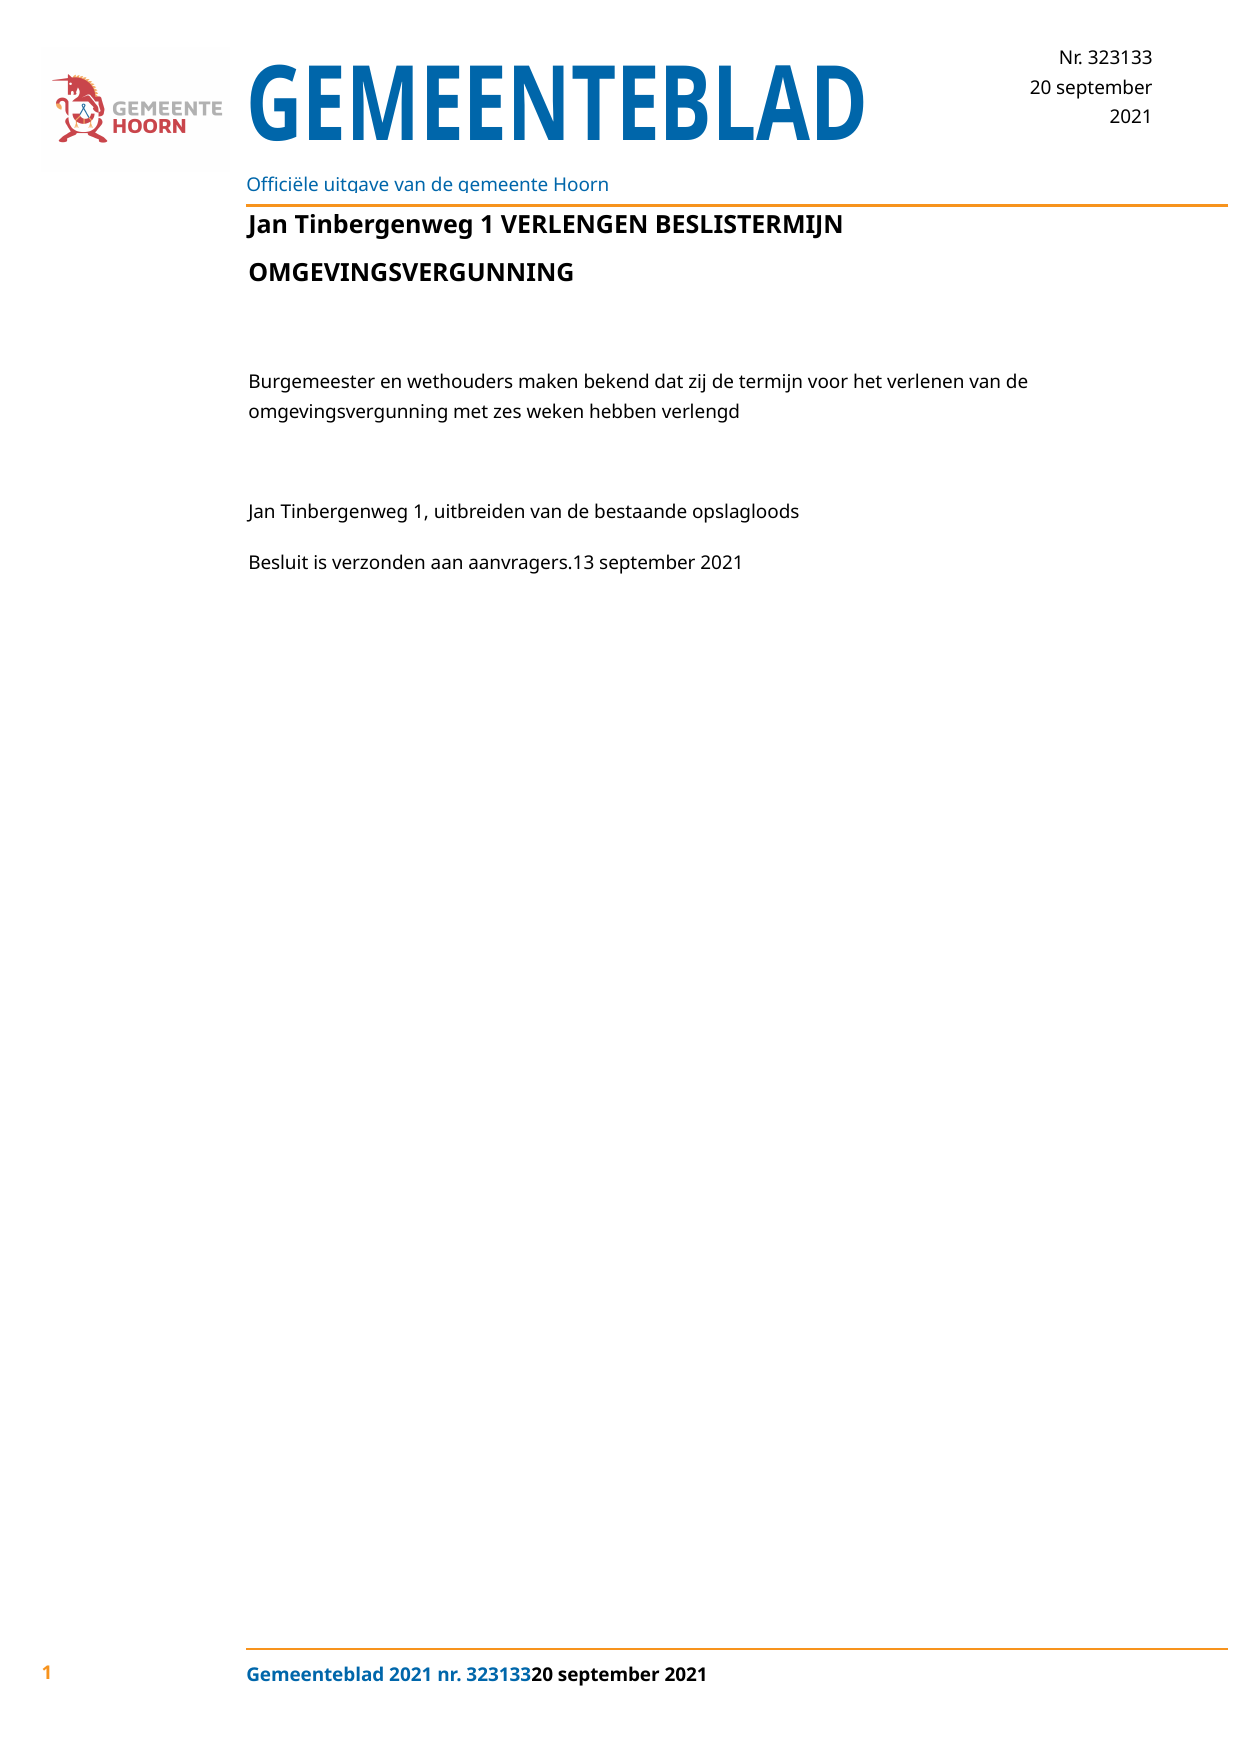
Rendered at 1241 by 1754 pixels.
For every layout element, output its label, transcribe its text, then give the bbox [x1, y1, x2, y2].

text Besluit is verzonden aan aanvragers.13 september 2021 [248, 549, 1152, 575]
text Burgemeester en wethouders maken bekend dat zij de termijn voor het verlenen van de omgevingsvergunning met zes weken hebben verlengd [248, 368, 1152, 424]
text Jan Tinbergenweg 1, uitbreiden van de bestaande opslagloods [248, 499, 1152, 524]
picture [41, 47, 231, 172]
text Jan Tinbergenweg 1 VERLENGEN BESLISTERMIJN OMGEVINGSVERGUNNING [248, 207, 1152, 288]
